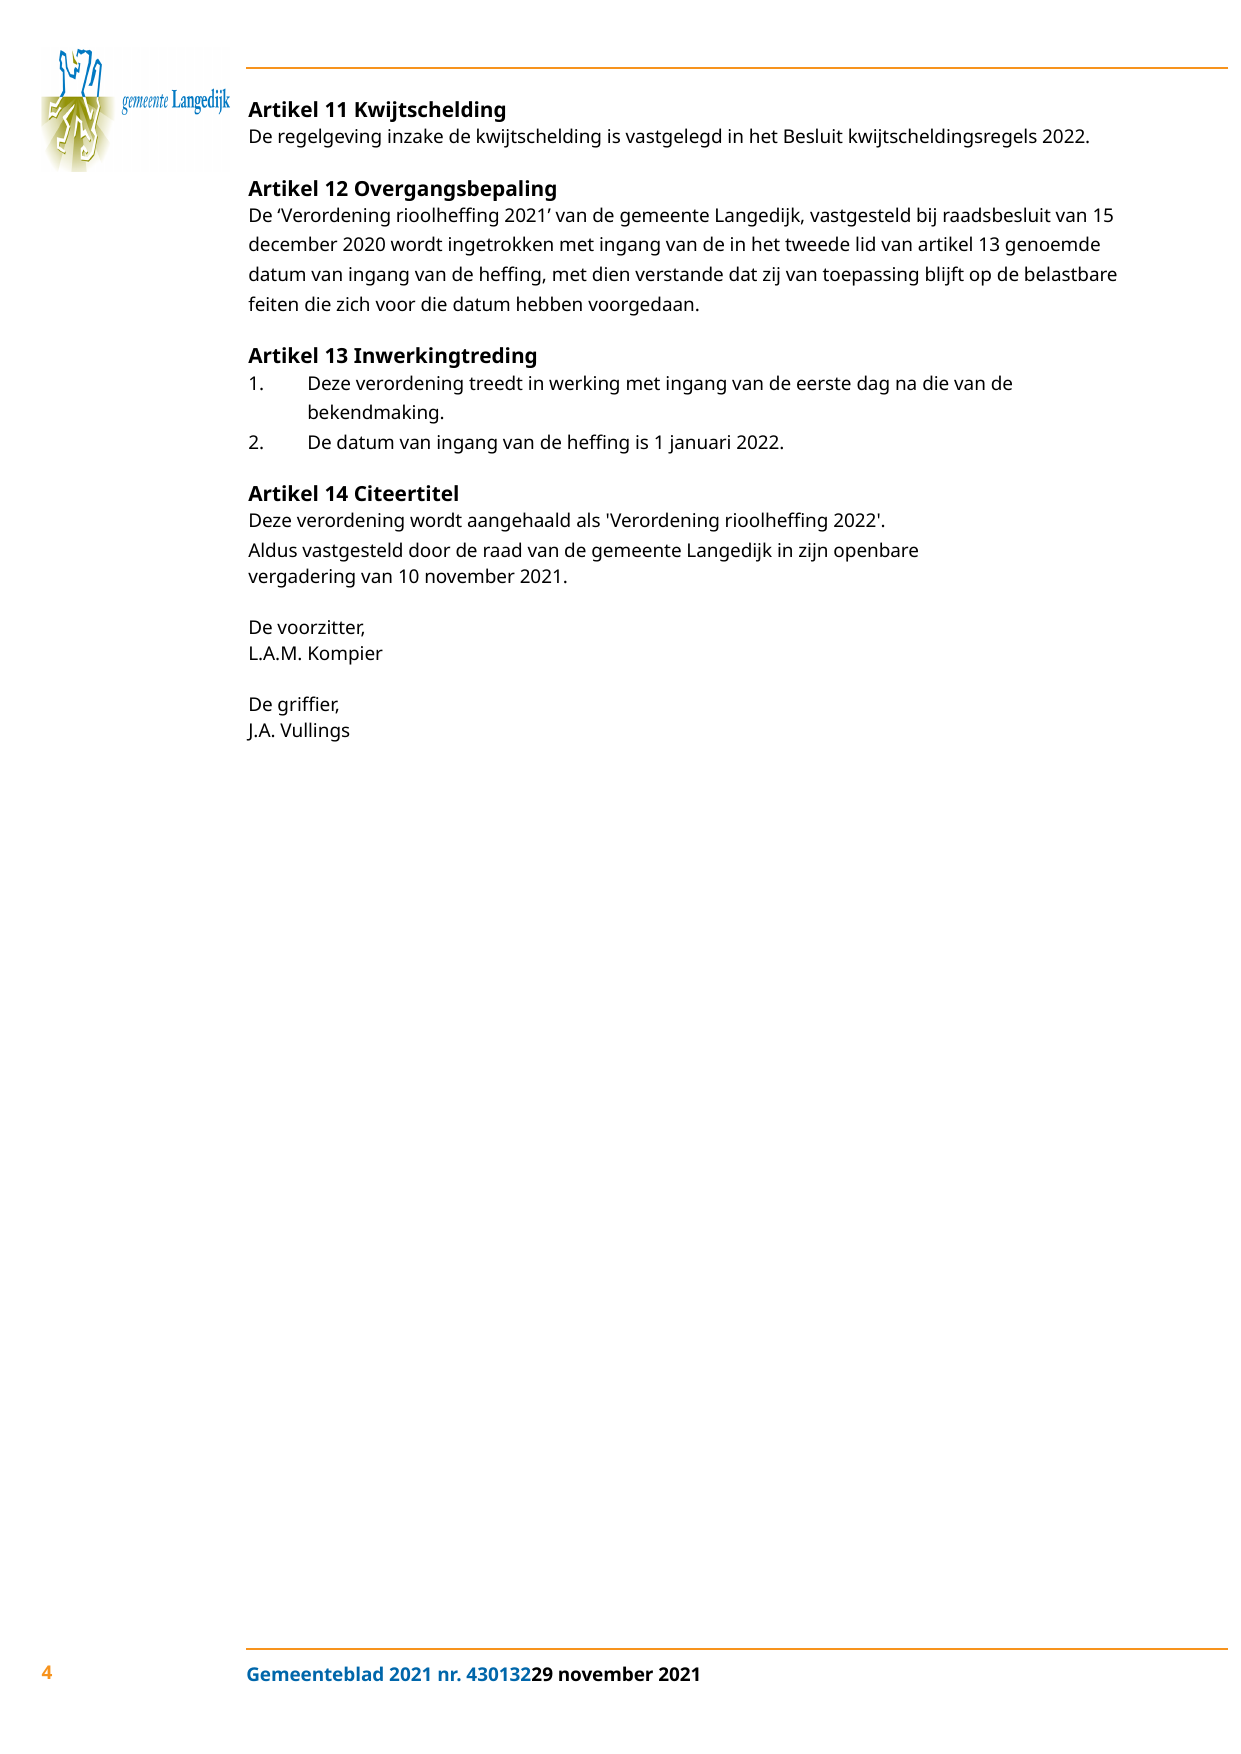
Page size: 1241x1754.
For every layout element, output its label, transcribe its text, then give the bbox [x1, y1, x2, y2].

text J.A. Vullings [248, 717, 1152, 743]
text vergadering van 10 november 2021. [248, 563, 1152, 589]
text Artikel 11 Kwijtschelding [248, 95, 1152, 123]
list De datum van ingang van de heffing is 1 januari 2022. [248, 429, 1152, 454]
text De voorzitter, [248, 614, 1152, 640]
text Deze verordening wordt aangehaald als 'Verordening rioolheffing 2022'. [248, 508, 1152, 533]
list Deze verordening treedt in werking met ingang van de eerste dag na die van de bekendmaking. [248, 370, 1152, 425]
text Artikel 14 Citeertitel [248, 479, 1152, 508]
text Aldus vastgesteld door de raad van de gemeente Langedijk in zijn openbare [248, 537, 1152, 563]
text Artikel 13 Inwerkingtreding [248, 341, 1152, 370]
text Artikel 12 Overgangsbepaling [248, 174, 1152, 202]
picture [41, 47, 231, 172]
text De regelgeving inzake de kwijtschelding is vastgelegd in het Besluit kwijtscheldingsregels 2022. [248, 123, 1152, 149]
text De ‘Verordening rioolheffing 2021’ van de gemeente Langedijk, vastgesteld bij raadsbesluit van 15 december 2020 wordt ingetrokken met ingang van de in het tweede lid van artikel 13 genoemde datum van ingang van de heffing, met dien verstande dat zij van toepassing blijft op de belastbare feiten die zich voor die datum hebben voorgedaan. [248, 202, 1152, 317]
text De griffier, [248, 692, 1152, 717]
text L.A.M. Kompier [248, 640, 1152, 666]
